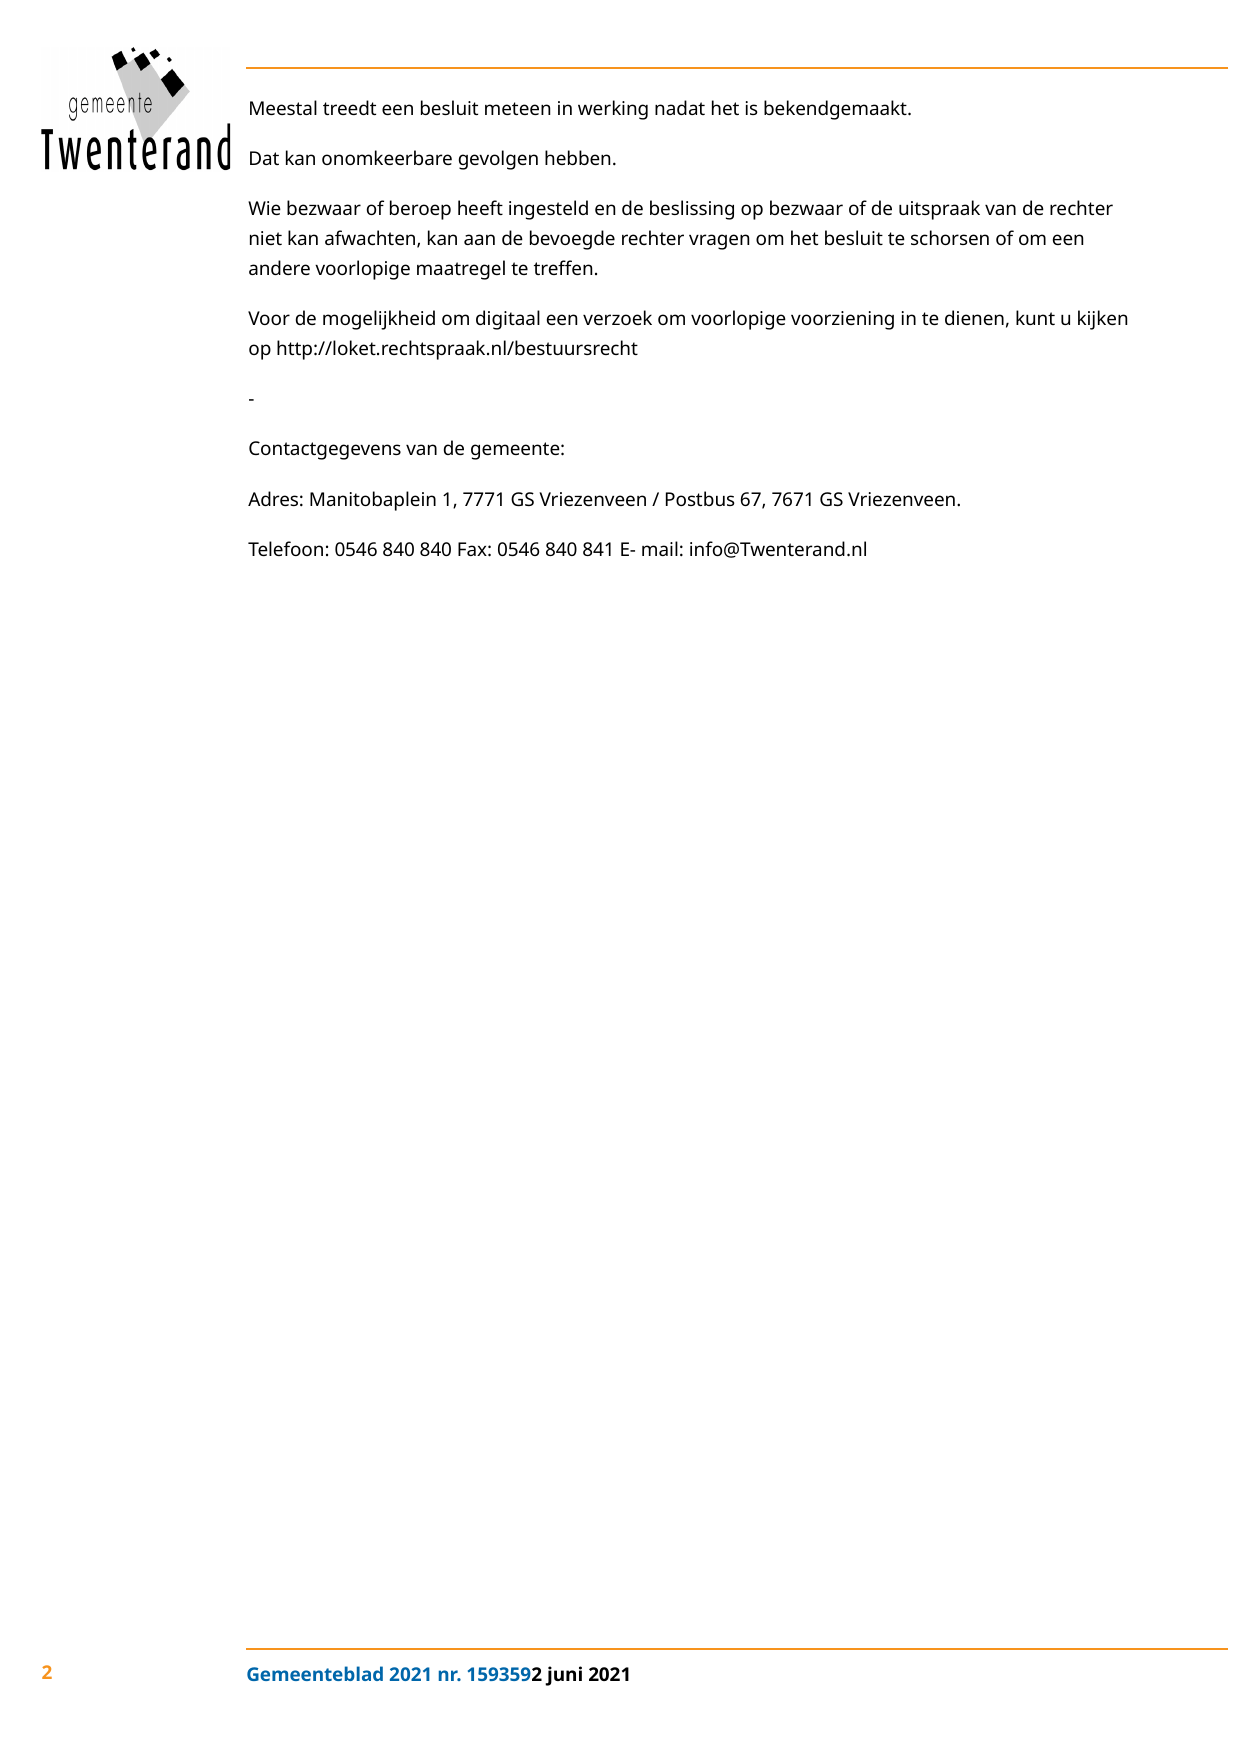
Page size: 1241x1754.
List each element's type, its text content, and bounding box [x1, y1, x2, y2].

text Wie bezwaar of beroep heeft ingesteld en de beslissing op bezwaar of de uitspraak van de rechter niet kan afwachten, kan aan de bevoegde rechter vragen om het besluit te schorsen of om een andere voorlopige maatregel te treffen. [248, 196, 1152, 281]
text Telefoon: 0546 840 840 Fax: 0546 840 841 E- mail: info@Twenterand.nl [248, 536, 1152, 562]
picture [41, 47, 231, 172]
text Meestal treedt een besluit meteen in werking nadat het is bekendgemaakt. [248, 95, 1152, 121]
text - [248, 385, 1152, 411]
text Contactgegevens van de gemeente: [248, 436, 1152, 461]
text Voor de mogelijkheid om digitaal een verzoek om voorlopige voorziening in te dienen, kunt u kijken op http://loket.rechtspraak.nl/bestuursrecht [248, 305, 1152, 361]
text Dat kan onomkeerbare gevolgen hebben. [248, 145, 1152, 171]
text Adres: Manitobaplein 1, 7771 GS Vriezenveen / Postbus 67, 7671 GS Vriezenveen. [248, 486, 1152, 512]
